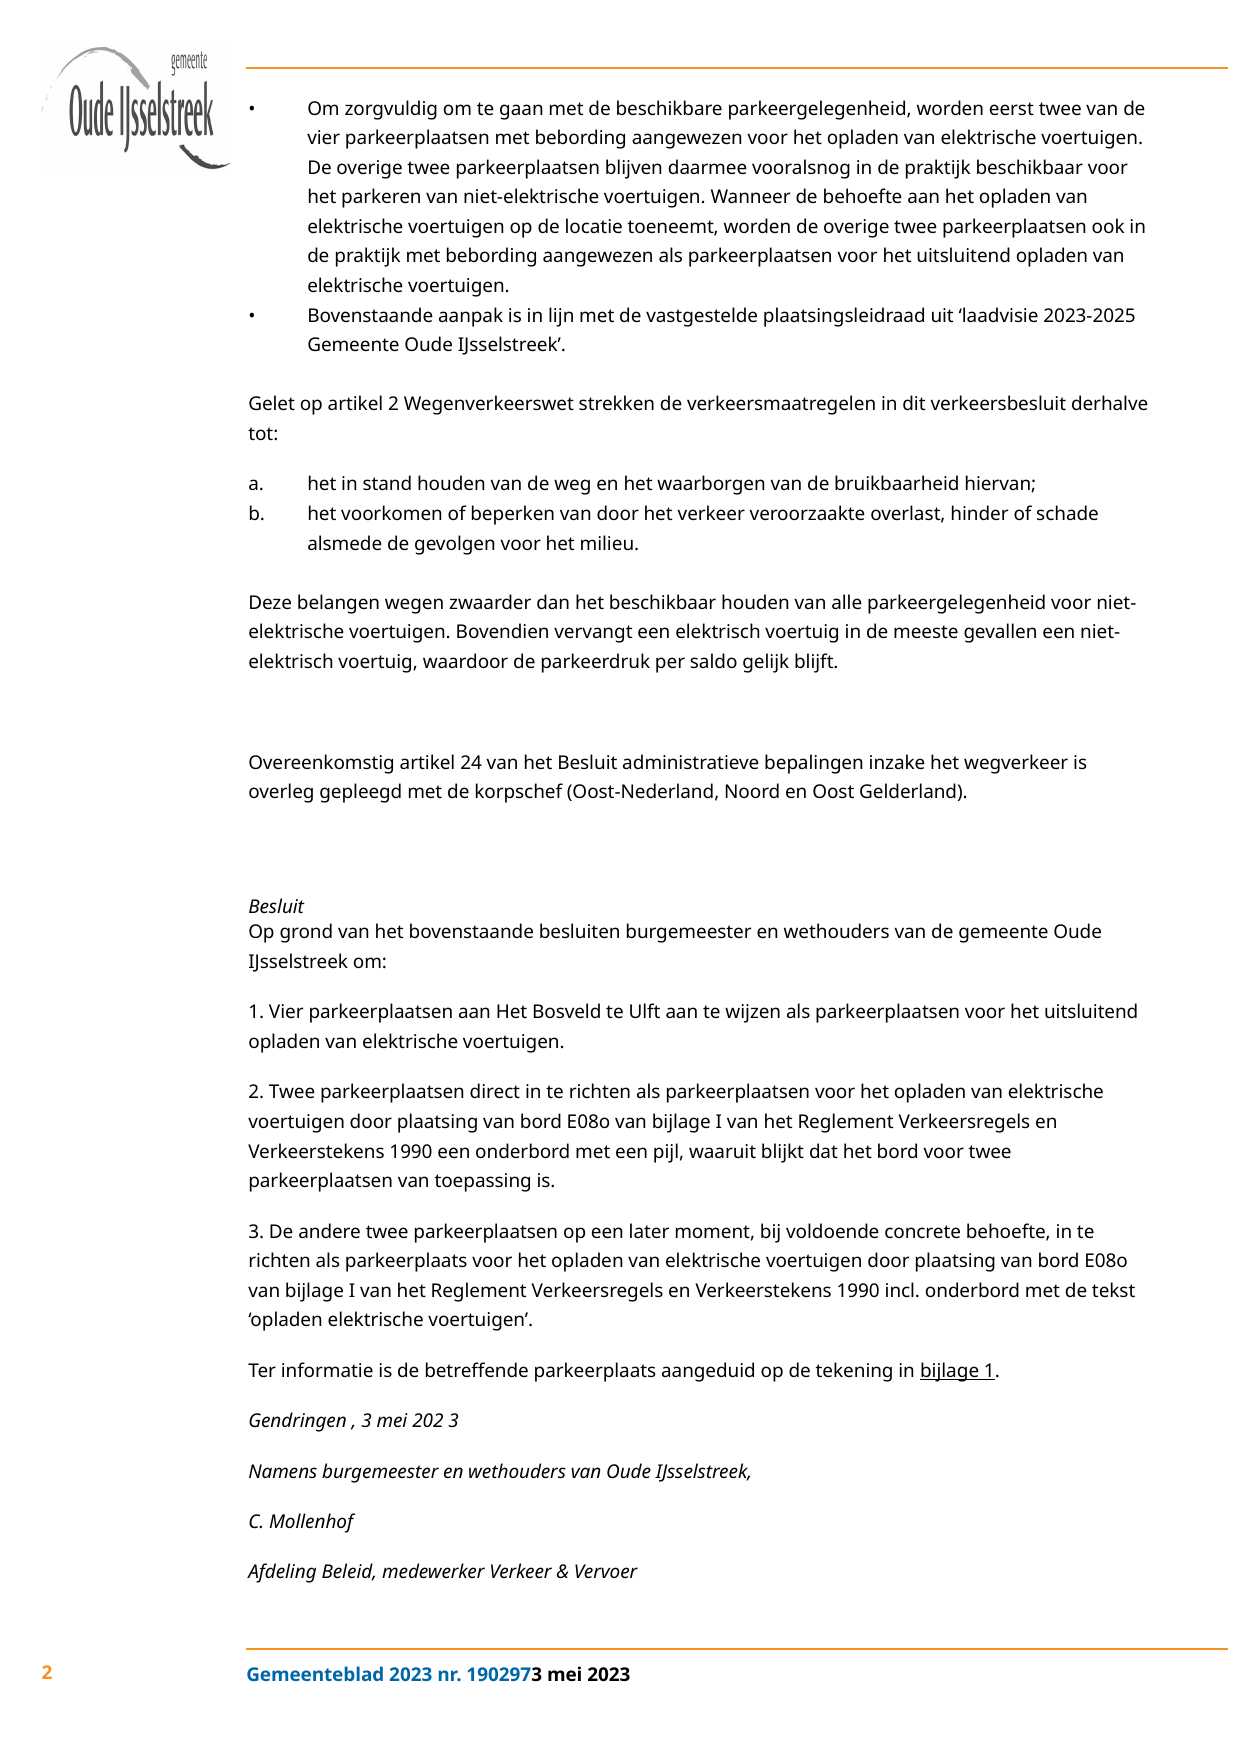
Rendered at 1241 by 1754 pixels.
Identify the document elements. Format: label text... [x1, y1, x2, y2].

list het in stand houden van de weg en het waarborgen van de bruikbaarheid hiervan; [248, 471, 1152, 496]
text Overeenkomstig artikel 24 van het Besluit administratieve bepalingen inzake het wegverkeer is overleg gepleegd met de korpschef (Oost-Nederland, Noord en Oost Gelderland). [248, 749, 1152, 804]
text Gelet op artikel 2 Wegenverkeerswet strekken de verkeersmaatregelen in dit verkeersbesluit derhalve tot: [248, 391, 1152, 446]
text Afdeling Beleid, medewerker Verkeer & Vervoer [248, 1559, 1152, 1584]
text 2. Twee parkeerplaatsen direct in te richten als parkeerplaatsen voor het opladen van elektrische voertuigen door plaatsing van bord E08o van bijlage I van het Reglement Verkeersregels en Verkeerstekens 1990 een onderbord met een pijl, waaruit blijkt dat het bord voor twee parkeerplaatsen van toepassing is. [248, 1079, 1152, 1193]
list Bovenstaande aanpak is in lijn met de vastgestelde plaatsingsleidraad uit ‘laadvisie 2023-2025 Gemeente Oude IJsselstreek’. [248, 302, 1152, 357]
text Op grond van het bovenstaande besluiten burgemeester en wethouders van de gemeente Oude IJsselstreek om: [248, 919, 1152, 974]
text Ter informatie is de betreffende parkeerplaats aangeduid op de tekening in bijlage 1. [248, 1357, 1152, 1383]
text C. Mollenhof [248, 1508, 1152, 1534]
picture [41, 47, 231, 172]
text Namens burgemeester en wethouders van Oude IJsselstreek, [248, 1458, 1152, 1483]
text 1. Vier parkeerplaatsen aan Het Bosveld te Ulft aan te wijzen als parkeerplaatsen voor het uitsluitend opladen van elektrische voertuigen. [248, 999, 1152, 1054]
text Gendringen , 3 mei 202 3 [248, 1407, 1152, 1433]
text Besluit [248, 893, 1152, 919]
list het voorkomen of beperken van door het verkeer veroorzaakte overlast, hinder of schade alsmede de gevolgen voor het milieu. [248, 500, 1152, 556]
text 3. De andere twee parkeerplaatsen op een later moment, bij voldoende concrete behoefte, in te richten als parkeerplaats voor het opladen van elektrische voertuigen door plaatsing van bord E08o van bijlage I van het Reglement Verkeersregels en Verkeerstekens 1990 incl. onderbord met de tekst ‘opladen elektrische voertuigen’. [248, 1218, 1152, 1332]
list Om zorgvuldig om te gaan met de beschikbare parkeergelegenheid, worden eerst twee van de vier parkeerplaatsen met bebording aangewezen voor het opladen van elektrische voertuigen. De overige twee parkeerplaatsen blijven daarmee vooralsnog in de praktijk beschikbaar voor het parkeren van niet-elektrische voertuigen. Wanneer de behoefte aan het opladen van elektrische voertuigen op de locatie toeneemt, worden de overige twee parkeerplaatsen ook in de praktijk met bebording aangewezen als parkeerplaatsen voor het uitsluitend opladen van elektrische voertuigen. [248, 95, 1152, 298]
text Deze belangen wegen zwaarder dan het beschikbaar houden van alle parkeergelegenheid voor niet-elektrische voertuigen. Bovendien vervangt een elektrisch voertuig in de meeste gevallen een niet-elektrisch voertuig, waardoor de parkeerdruk per saldo gelijk blijft. [248, 589, 1152, 674]
